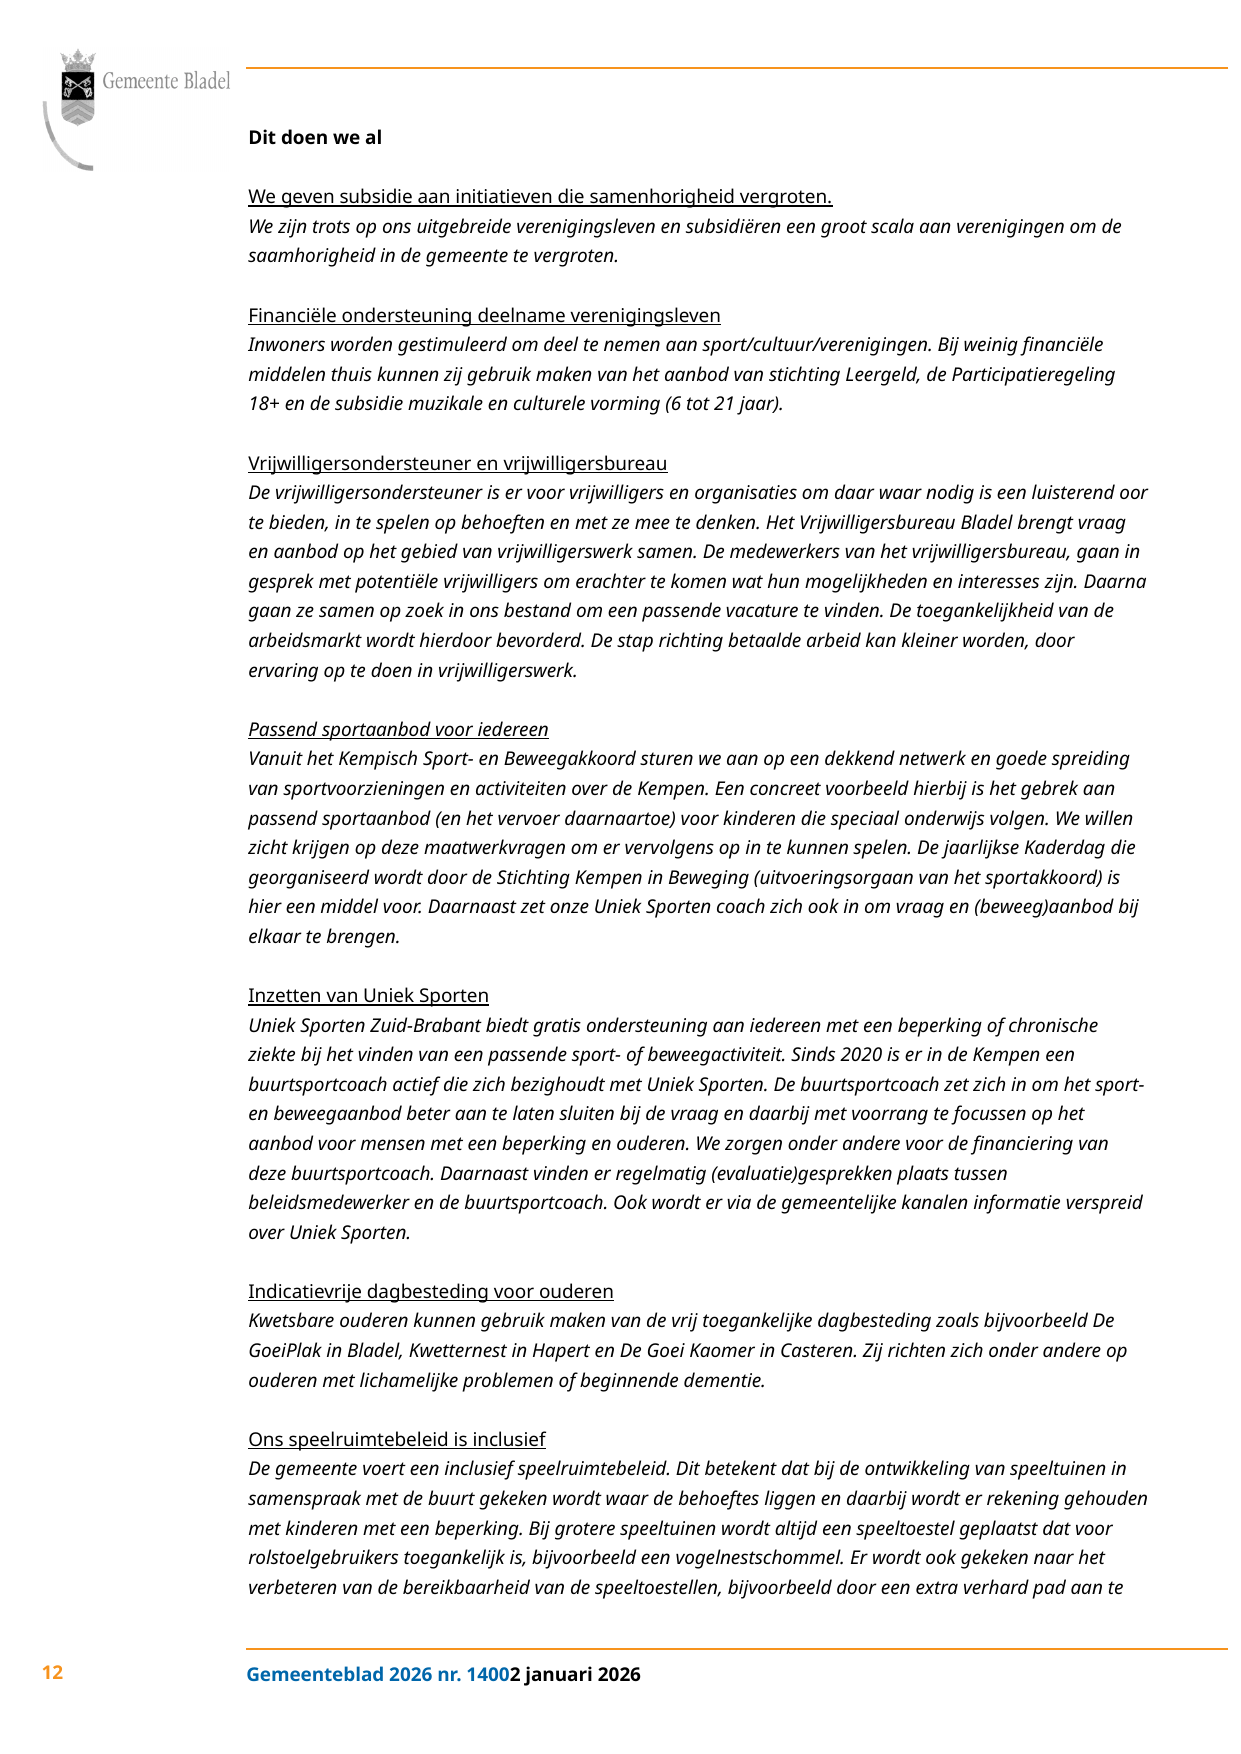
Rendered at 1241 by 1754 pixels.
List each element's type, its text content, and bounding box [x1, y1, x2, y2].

text Indicatievrije dagbesteding voor ouderen [248, 1278, 1152, 1304]
text Kwetsbare ouderen kunnen gebruik maken van de vrij toegankelijke dagbesteding zoals bijvoorbeeld De GoeiPlak in Bladel, Kwetternest in Hapert en De Goei Kaomer in Casteren. Zij richten zich onder andere op ouderen met lichamelijke problemen of beginnende dementie. [248, 1308, 1152, 1393]
picture [41, 47, 231, 172]
text Dit doen we al [248, 124, 1152, 150]
text Passend sportaanbod voor iedereen [248, 716, 1152, 742]
text Inwoners worden gestimuleerd om deel te nemen aan sport/cultuur/verenigingen. Bij weinig financiële middelen thuis kunnen zij gebruik maken van het aanbod van stichting Leergeld, de Participatieregeling 18+ en de subsidie muzikale en culturele vorming (6 tot 21 jaar). [248, 331, 1152, 416]
text De gemeente voert een inclusief speelruimtebeleid. Dit betekent dat bij de ontwikkeling van speeltuinen in samenspraak met de buurt gekeken wordt waar de behoeftes liggen en daarbij wordt er rekening gehouden met kinderen met een beperking. Bij grotere speeltuinen wordt altijd een speeltoestel geplaatst dat voor rolstoelgebruikers toegankelijk is, bijvoorbeeld een vogelnestschommel. Er wordt ook gekeken naar het verbeteren van de bereikbaarheid van de speeltoestellen, bijvoorbeeld door een extra verhard pad aan te [248, 1456, 1152, 1600]
text Vanuit het Kempisch Sport- en Beweegakkoord sturen we aan op een dekkend netwerk en goede spreiding van sportvoorzieningen en activiteiten over de Kempen. Een concreet voorbeeld hierbij is het gebrek aan passend sportaanbod (en het vervoer daarnaartoe) voor kinderen die speciaal onderwijs volgen. We willen zicht krijgen op deze maatwerkvragen om er vervolgens op in te kunnen spelen. De jaarlijkse Kaderdag die georganiseerd wordt door de Stichting Kempen in Beweging (uitvoeringsorgaan van het sportakkoord) is hier een middel voor. Daarnaast zet onze Uniek Sporten coach zich ook in om vraag en (beweeg)aanbod bij elkaar te brengen. [248, 746, 1152, 949]
text We zijn trots op ons uitgebreide verenigingsleven en subsidiëren een groot scala aan verenigingen om de saamhorigheid in de gemeente te vergroten. [248, 213, 1152, 268]
text We geven subsidie aan initiatieven die samenhorigheid vergroten. [248, 183, 1152, 209]
text Inzetten van Uniek Sporten [248, 982, 1152, 1008]
text Ons speelruimtebeleid is inclusief [248, 1426, 1152, 1452]
text De vrijwilligersondersteuner is er voor vrijwilligers en organisaties om daar waar nodig is een luisterend oor te bieden, in te spelen op behoeften en met ze mee te denken. Het Vrijwilligersbureau Bladel brengt vraag en aanbod op het gebied van vrijwilligerswerk samen. De medewerkers van het vrijwilligersbureau, gaan in gesprek met potentiële vrijwilligers om erachter te komen wat hun mogelijkheden en interesses zijn. Daarna gaan ze samen op zoek in ons bestand om een passende vacature te vinden. De toegankelijkheid van de arbeidsmarkt wordt hierdoor bevorderd. De stap richting betaalde arbeid kan kleiner worden, door ervaring op te doen in vrijwilligerswerk. [248, 479, 1152, 683]
text Financiële ondersteuning deelname verenigingsleven [248, 302, 1152, 328]
text Uniek Sporten Zuid-Brabant biedt gratis ondersteuning aan iedereen met een beperking of chronische ziekte bij het vinden van een passende sport- of beweegactiviteit. Sinds 2020 is er in de Kempen een buurtsportcoach actief die zich bezighoudt met Uniek Sporten. De buurtsportcoach zet zich in om het sport- en beweegaanbod beter aan te laten sluiten bij de vraag en daarbij met voorrang te focussen op het aanbod voor mensen met een beperking en ouderen. We zorgen onder andere voor de financiering van deze buurtsportcoach. Daarnaast vinden er regelmatig (evaluatie)gesprekken plaats tussen beleidsmedewerker en de buurtsportcoach. Ook wordt er via de gemeentelijke kanalen informatie verspreid over Uniek Sporten. [248, 1012, 1152, 1245]
text Vrijwilligersondersteuner en vrijwilligersbureau [248, 450, 1152, 476]
